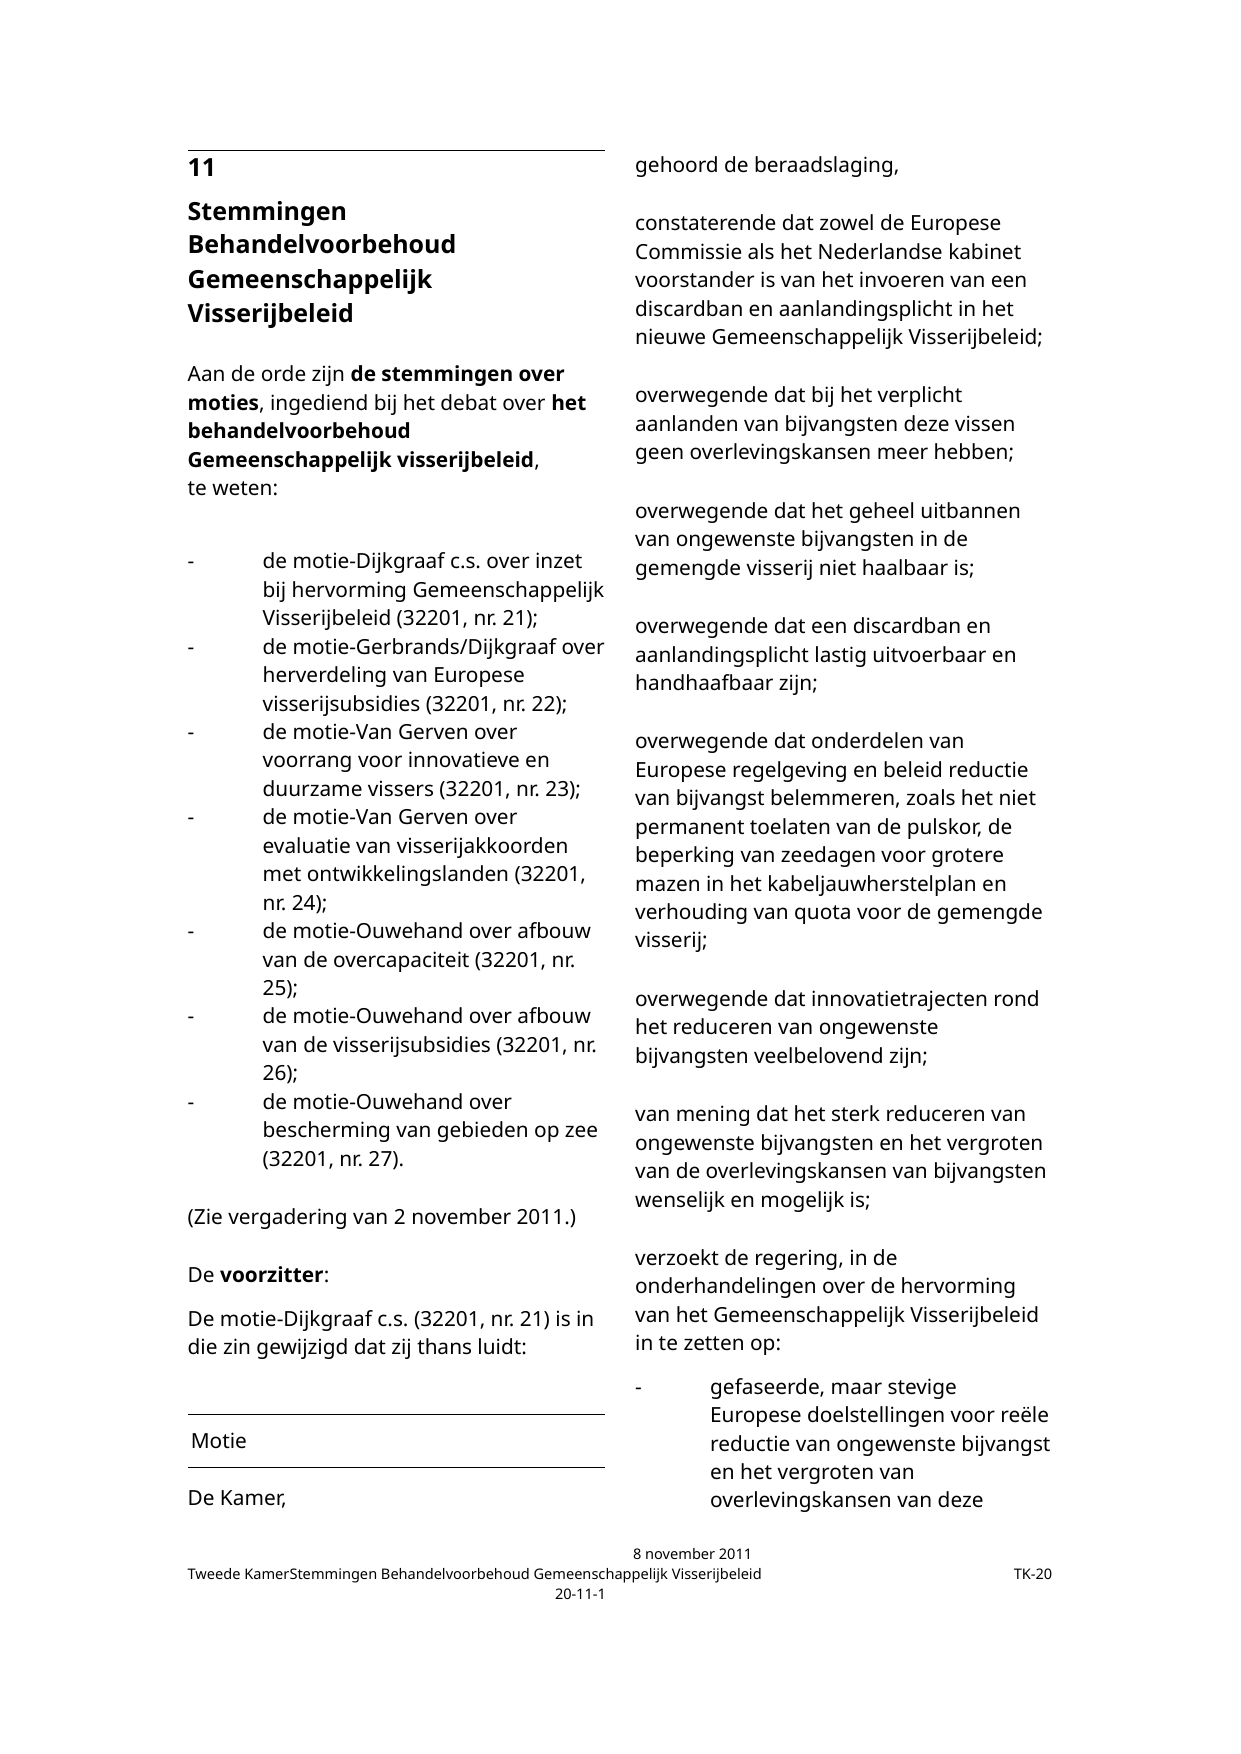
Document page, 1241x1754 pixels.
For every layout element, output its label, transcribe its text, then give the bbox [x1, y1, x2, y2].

text overwegende dat innovatietrajecten rond het reduceren van ongewenste bijvangsten veelbelovend zijn; [635, 984, 1053, 1069]
text De voorzitter: [187, 1261, 605, 1289]
text overwegende dat een discardban en aanlandingsplicht lastig uitvoerbaar en handhaafbaar zijn; [635, 611, 1053, 697]
text (Zie vergadering van 2 november 2011.) [187, 1202, 605, 1231]
list de motie-Gerbrands/Dijkgraaf over herverdeling van Europese visserijsubsidies (32201, nr. 22); [187, 632, 605, 717]
subtitle Motie [187, 1415, 605, 1468]
text De Kamer, [187, 1483, 605, 1511]
list de motie-Van Gerven over voorrang voor innovatieve en duurzame vissers (32201, nr. 23); [187, 717, 605, 802]
list de motie-Ouwehand over afbouw van de visserijsubsidies (32201, nr. 26); [187, 1002, 605, 1087]
text Aan de orde zijn de stemmingen over moties, ingediend bij het debat over het behandelvoorbehoud Gemeenschappelijk visserijbeleid, [187, 359, 605, 473]
text te weten: [187, 473, 605, 502]
text overwegende dat onderdelen van Europese regelgeving en beleid reductie van bijvangst belemmeren, zoals het niet permanent toelaten van de pulskor, de beperking van zeedagen voor grotere mazen in het kabeljauwherstelplan en verhouding van quota voor de gemengde visserij; [635, 727, 1053, 954]
text De motie-Dijkgraaf c.s. (32201, nr. 21) is in die zin gewijzigd dat zij thans luidt: [187, 1304, 605, 1361]
list de motie-Ouwehand over bescherming van gebieden op zee (32201, nr. 27). [187, 1087, 605, 1172]
text van mening dat het sterk reduceren van ongewenste bijvangsten en het vergroten van de overlevingskansen van bijvangsten wenselijk en mogelijk is; [635, 1099, 1053, 1213]
list de motie-Van Gerven over evaluatie van visserijakkoorden met ontwikkelingslanden (32201, nr. 24); [187, 802, 605, 916]
text Stemmingen Behandelvoorbehoud Gemeenschappelijk Visserijbeleid [187, 193, 605, 329]
text overwegende dat het geheel uitbannen van ongewenste bijvangsten in de gemengde visserij niet haalbaar is; [635, 496, 1053, 581]
text verzoekt de regering, in de onderhandelingen over de hervorming van het Gemeenschappelijk Visserijbeleid in te zetten op: [635, 1243, 1053, 1357]
text 11 [187, 151, 605, 184]
list de motie-Ouwehand over afbouw van de overcapaciteit (32201, nr. 25); [187, 916, 605, 1002]
text constaterende dat zowel de Europese Commissie als het Nederlandse kabinet voorstander is van het invoeren van een discardban en aanlandingsplicht in het nieuwe Gemeenschappelijk Visserijbeleid; [635, 208, 1053, 351]
list gefaseerde, maar stevige Europese doelstellingen voor reële reductie van ongewenste bijvangst en het vergroten van overlevingskansen van deze [635, 1372, 1053, 1514]
text overwegende dat bij het verplicht aanlanden van bijvangsten deze vissen geen overlevingskansen meer hebben; [635, 381, 1053, 466]
list de motie-Dijkgraaf c.s. over inzet bij hervorming Gemeenschappelijk Visserijbeleid (32201, nr. 21); [187, 547, 605, 632]
text gehoord de beraadslaging, [635, 150, 1053, 178]
